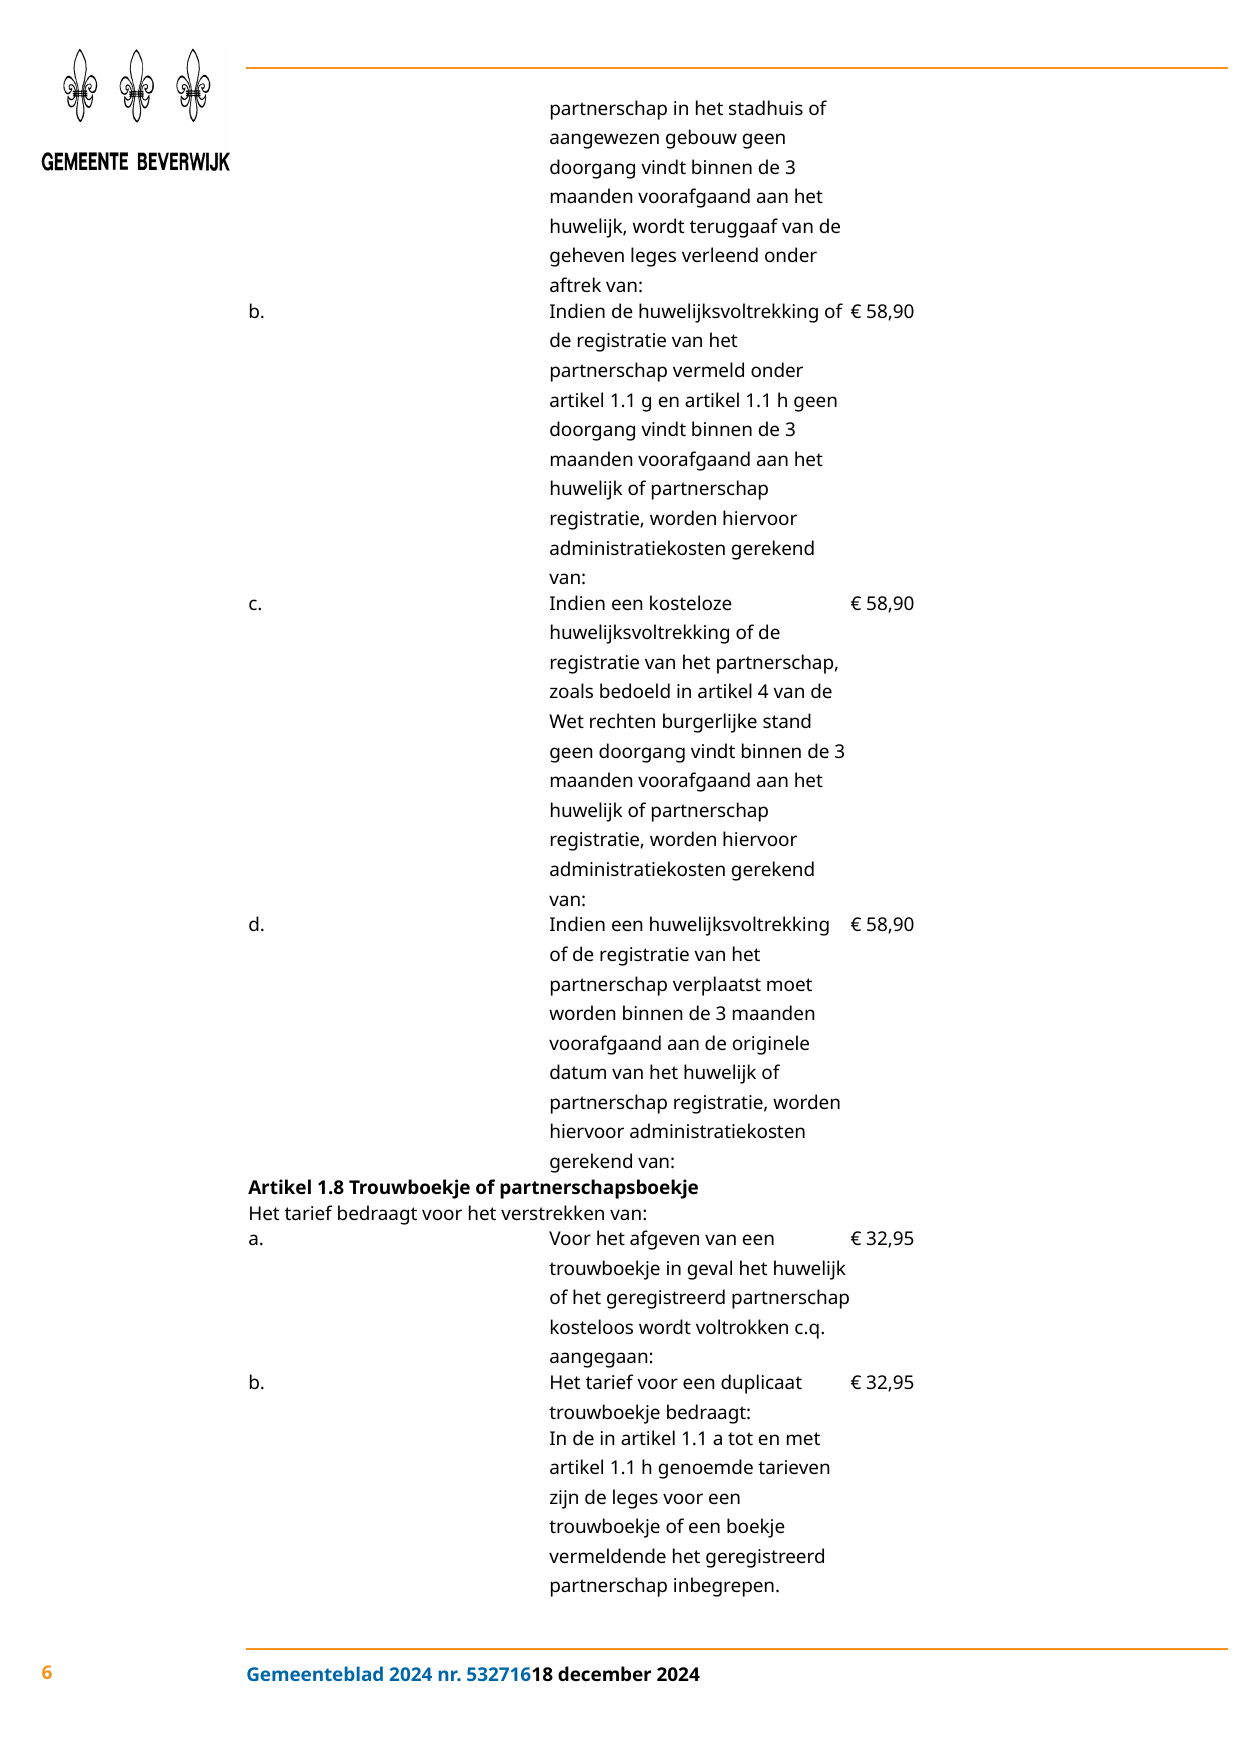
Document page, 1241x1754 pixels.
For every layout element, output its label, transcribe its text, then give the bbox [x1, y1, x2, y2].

table_cell Het tarief bedraagt voor het verstrekken van: [248, 1200, 850, 1225]
table_cell Indien een huwelijksvoltrekking of de registratie van het partnerschap verplaatst moet worden binnen de 3 maanden voorafgaand aan de originele datum van het huwelijk of partnerschap registratie, worden hiervoor administratiekosten gerekend van: [549, 912, 850, 1174]
table_cell [850, 1425, 1152, 1598]
table_cell € 58,90 [850, 912, 1152, 1174]
table_cell a. [248, 1225, 549, 1369]
table_cell € 32,95 [850, 1225, 1152, 1369]
table_cell Het tarief voor een duplicaat trouwboekje bedraagt: [549, 1370, 850, 1425]
table_cell € 58,90 [850, 590, 1152, 912]
table_cell b. [248, 298, 549, 590]
table_cell Indien de huwelijksvoltrekking of de registratie van het partnerschap vermeld onder artikel 1.1 g en artikel 1.1 h geen doorgang vindt binnen de 3 maanden voorafgaand aan het huwelijk of partnerschap registratie, worden hiervoor administratiekosten gerekend van: [549, 298, 850, 590]
table_cell € 32,95 [850, 1370, 1152, 1425]
table_cell [850, 1200, 1152, 1225]
table_cell Indien een kosteloze huwelijksvoltrekking of de registratie van het partnerschap, zoals bedoeld in artikel 4 van de Wet rechten burgerlijke stand geen doorgang vindt binnen de 3 maanden voorafgaand aan het huwelijk of partnerschap registratie, worden hiervoor administratiekosten gerekend van: [549, 590, 850, 912]
table_cell [850, 95, 1152, 298]
table_cell b. [248, 1370, 549, 1425]
table_cell d. [248, 912, 549, 1174]
table_cell In de in artikel 1.1 a tot en met artikel 1.1 h genoemde tarieven zijn de leges voor een trouwboekje of een boekje vermeldende het geregistreerd partnerschap inbegrepen. [549, 1425, 850, 1598]
table_cell € 58,90 [850, 298, 1152, 590]
table_cell Artikel 1.8 Trouwboekje of partnerschapsboekje [248, 1174, 850, 1200]
table_cell c. [248, 590, 549, 912]
table_cell [248, 95, 549, 298]
table_cell [850, 1174, 1152, 1200]
table_cell [248, 1425, 549, 1598]
table_cell partnerschap in het stadhuis of aangewezen gebouw geen doorgang vindt binnen de 3 maanden voorafgaand aan het huwelijk, wordt teruggaaf van de geheven leges verleend onder aftrek van: [549, 95, 850, 298]
table_cell Voor het afgeven van een trouwboekje in geval het huwelijk of het geregistreerd partnerschap kosteloos wordt voltrokken c.q. aangegaan: [549, 1225, 850, 1369]
picture [41, 47, 231, 172]
